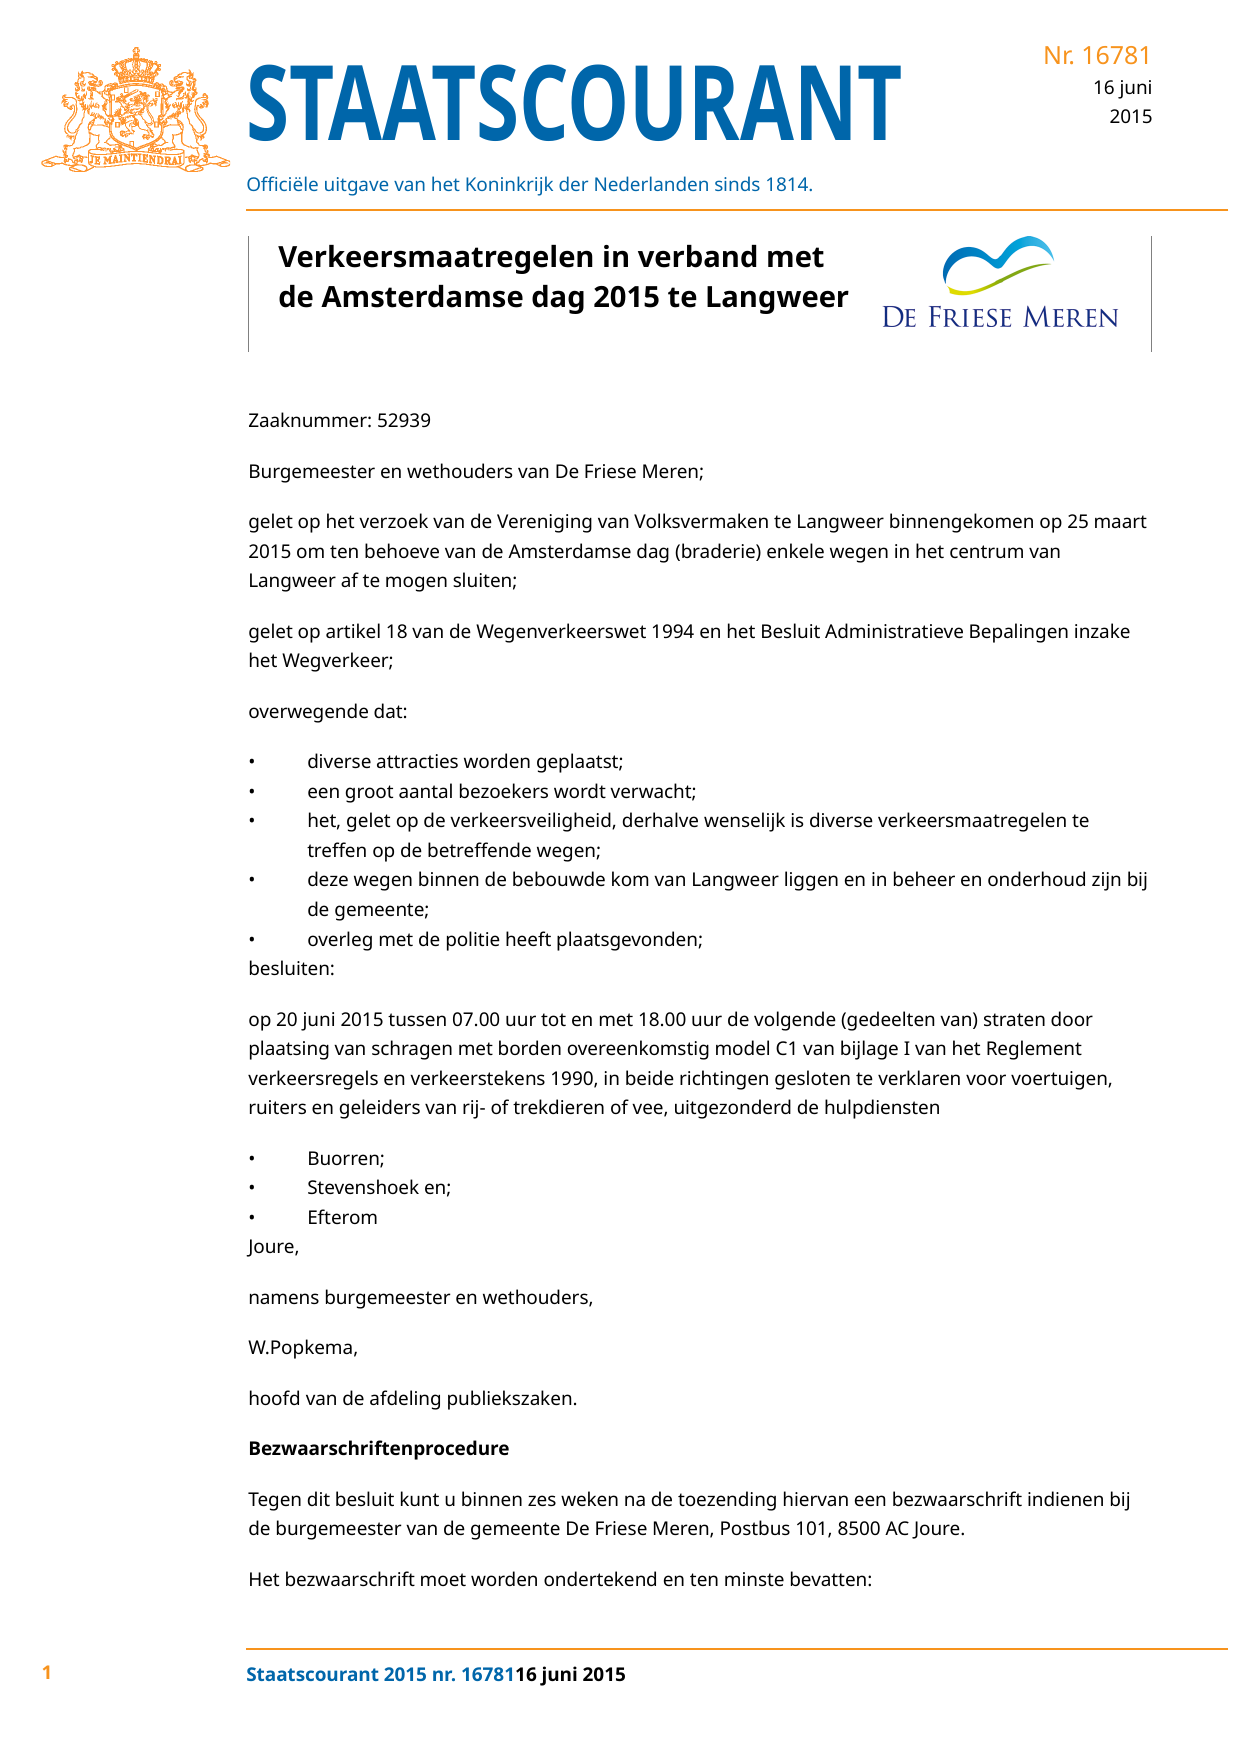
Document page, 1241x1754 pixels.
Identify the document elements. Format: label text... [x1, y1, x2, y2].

list deze wegen binnen de bebouwde kom van Langweer liggen en in beheer en onderhoud zijn bij de gemeente; [248, 867, 1152, 922]
list Efterom [248, 1204, 1152, 1230]
picture [882, 236, 1119, 327]
list overleg met de politie heeft plaatsgevonden; [248, 926, 1152, 952]
list diverse attracties worden geplaatst; [248, 748, 1152, 774]
text namens burgemeester en wethouders, [248, 1284, 1152, 1310]
text Het bezwaarschrift moet worden ondertekend en ten minste bevatten: [248, 1566, 1152, 1592]
text overwegende dat: [248, 698, 1152, 724]
list Buorren; [248, 1145, 1152, 1171]
picture [41, 47, 231, 172]
text Zaaknummer: 52939 [248, 407, 1152, 433]
list Stevenshoek en; [248, 1174, 1152, 1200]
text Joure, [248, 1234, 1152, 1259]
text op 20 juni 2015 tussen 07.00 uur tot en met 18.00 uur de volgende (gedeelten van) straten door plaatsing van schragen met borden overeenkomstig model C1 van bijlage I van het Reglement verkeersregels en verkeerstekens 1990, in beide richtingen gesloten te verklaren voor voertuigen, ruiters en geleiders van rij- of trekdieren of vee, uitgezonderd de hulpdiensten [248, 1006, 1152, 1120]
text besluiten: [248, 955, 1152, 981]
text W.Popkema, [248, 1334, 1152, 1360]
text gelet op het verzoek van de Vereniging van Volksvermaken te Langweer binnengekomen op 25 maart 2015 om ten behoeve van de Amsterdamse dag (braderie) enkele wegen in het centrum van Langweer af te mogen sluiten; [248, 508, 1152, 593]
text hoofd van de afdeling publiekszaken. [248, 1385, 1152, 1411]
list een groot aantal bezoekers wordt verwacht; [248, 778, 1152, 804]
text Bezwaarschriftenprocedure [248, 1435, 1152, 1461]
text Tegen dit besluit kunt u binnen zes weken na de toezending hiervan een bezwaarschrift indienen bij de burgemeester van de gemeente De Friese Meren, Postbus 101, 8500 AC Joure. [248, 1486, 1152, 1541]
text gelet op artikel 18 van de Wegenverkeerswet 1994 en het Besluit Administratieve Bepalingen inzake het Wegverkeer; [248, 618, 1152, 673]
table_header Verkeersmaatregelen in verband met de Amsterdamse dag 2015 te Langweer [249, 236, 850, 352]
list het, gelet op de verkeersveiligheid, derhalve wenselijk is diverse verkeersmaatregelen te treffen op de betreffende wegen; [248, 807, 1152, 863]
text Burgemeester en wethouders van De Friese Meren; [248, 458, 1152, 484]
table_header [850, 236, 1151, 352]
